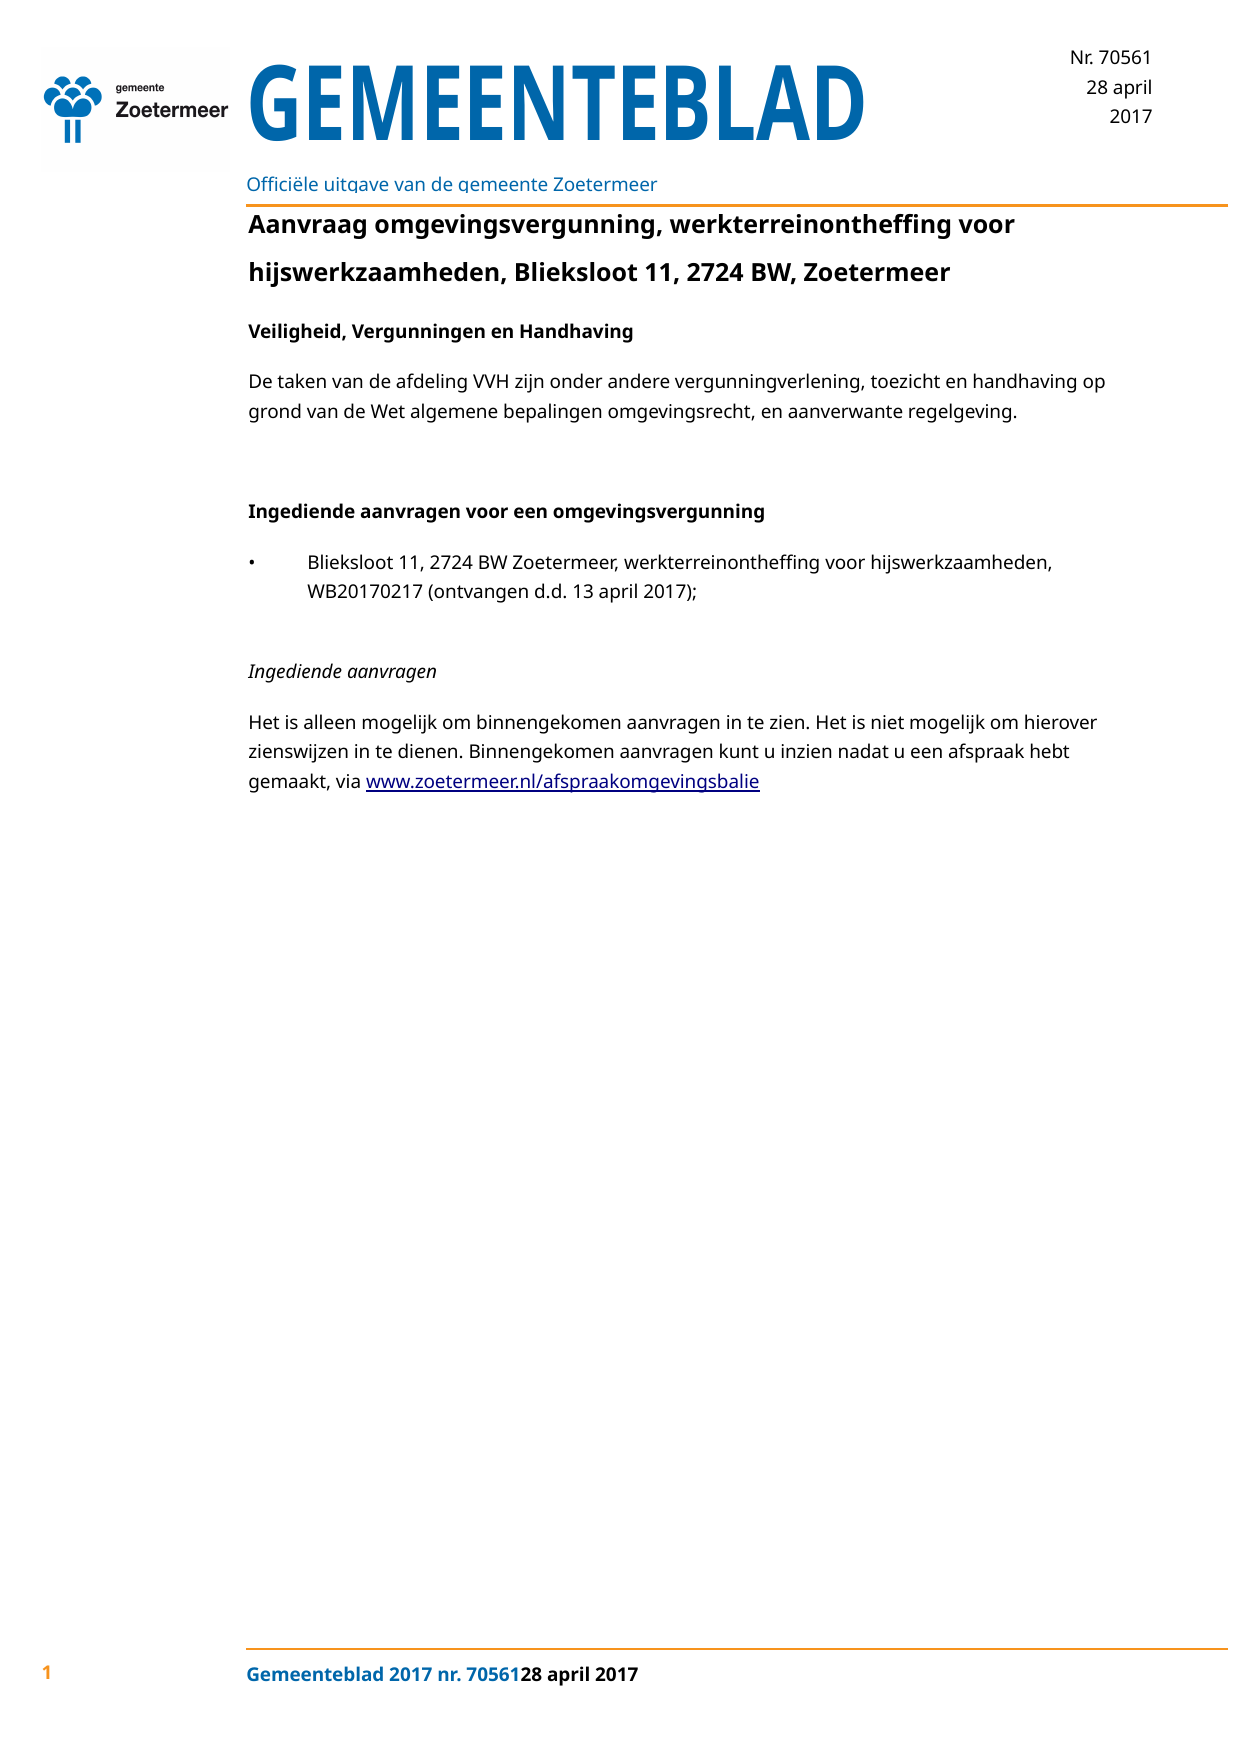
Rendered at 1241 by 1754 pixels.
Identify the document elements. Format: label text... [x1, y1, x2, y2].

text Veiligheid, Vergunningen en Handhaving [248, 318, 1152, 344]
text Aanvraag omgevingsvergunning, werkterreinontheffing voor hijswerkzaamheden, Blieksloot 11, 2724 BW, Zoetermeer [248, 207, 1152, 288]
text Het is alleen mogelijk om binnengekomen aanvragen in te zien. Het is niet mogelijk om hierover zienswijzen in te dienen. Binnengekomen aanvragen kunt u inzien nadat u een afspraak hebt gemaakt, via www.zoetermeer.nl/afspraakomgevingsbalie [248, 709, 1152, 794]
text De taken van de afdeling VVH zijn onder andere vergunningverlening, toezicht en handhaving op grond van de Wet algemene bepalingen omgevingsrecht, en aanverwante regelgeving. [248, 368, 1152, 424]
picture [41, 47, 231, 172]
text Ingediende aanvragen [248, 659, 1152, 684]
text Ingediende aanvragen voor een omgevingsvergunning [248, 499, 1152, 524]
list Blieksloot 11, 2724 BW Zoetermeer, werkterreinontheffing voor hijswerkzaamheden, WB20170217 (ontvangen d.d. 13 april 2017); [248, 549, 1152, 604]
